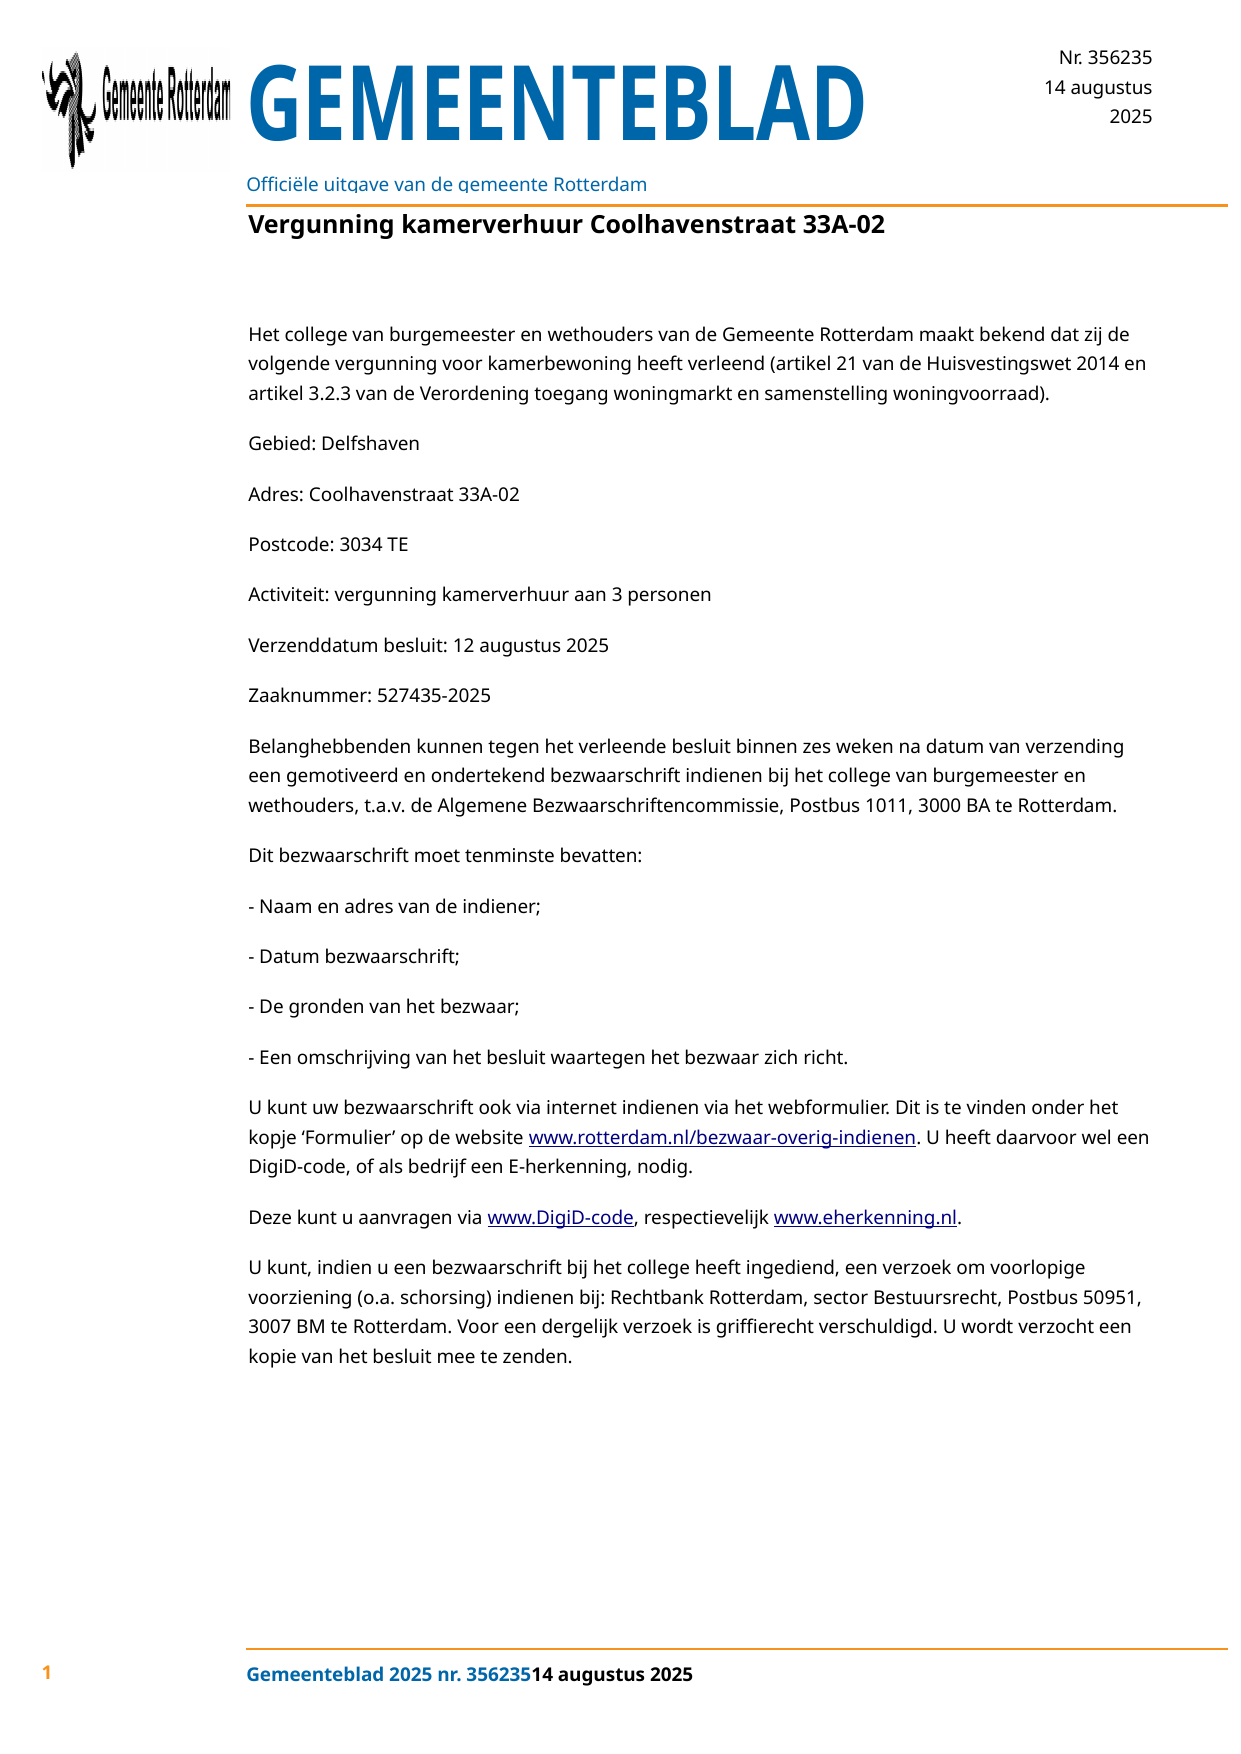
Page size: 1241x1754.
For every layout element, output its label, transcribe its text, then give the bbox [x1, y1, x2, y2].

text Het college van burgemeester en wethouders van de Gemeente Rotterdam maakt bekend dat zij de volgende vergunning voor kamerbewoning heeft verleend (artikel 21 van de Huisvestingswet 2014 en artikel 3.2.3 van de Verordening toegang woningmarkt en samenstelling woningvoorraad). [248, 321, 1152, 406]
text - Een omschrijving van het besluit waartegen het bezwaar zich richt. [248, 1044, 1152, 1070]
text - Naam en adres van de indiener; [248, 893, 1152, 918]
text Deze kunt u aanvragen via www.DigiD-code, respectievelijk www.eherkenning.nl. [248, 1204, 1152, 1230]
text Dit bezwaarschrift moet tenminste bevatten: [248, 842, 1152, 868]
text Belanghebbenden kunnen tegen het verleende besluit binnen zes weken na datum van verzending een gemotiveerd en ondertekend bezwaarschrift indienen bij het college van burgemeester en wethouders, t.a.v. de Algemene Bezwaarschriftencommissie, Postbus 1011, 3000 BA te Rotterdam. [248, 733, 1152, 818]
picture [41, 47, 231, 172]
text Activiteit: vergunning kamerverhuur aan 3 personen [248, 582, 1152, 607]
text Verzenddatum besluit: 12 augustus 2025 [248, 632, 1152, 658]
text Postcode: 3034 TE [248, 531, 1152, 557]
text Adres: Coolhavenstraat 33A-02 [248, 481, 1152, 506]
text Zaaknummer: 527435-2025 [248, 682, 1152, 708]
text U kunt uw bezwaarschrift ook via internet indienen via het webformulier. Dit is te vinden onder het kopje ‘Formulier’ op de website www.rotterdam.nl/bezwaar-overig-indienen. U heeft daarvoor wel een DigiD-code, of als bedrijf een E-herkenning, nodig. [248, 1094, 1152, 1179]
text Vergunning kamerverhuur Coolhavenstraat 33A-02 [248, 207, 1152, 241]
text - Datum bezwaarschrift; [248, 943, 1152, 969]
text U kunt, indien u een bezwaarschrift bij het college heeft ingediend, een verzoek om voorlopige voorziening (o.a. schorsing) indienen bij: Rechtbank Rotterdam, sector Bestuursrecht, Postbus 50951, 3007 BM te Rotterdam. Voor een dergelijk verzoek is griffierecht verschuldigd. U wordt verzocht een kopie van het besluit mee te zenden. [248, 1254, 1152, 1369]
text Gebied: Delfshaven [248, 430, 1152, 456]
text - De gronden van het bezwaar; [248, 994, 1152, 1019]
